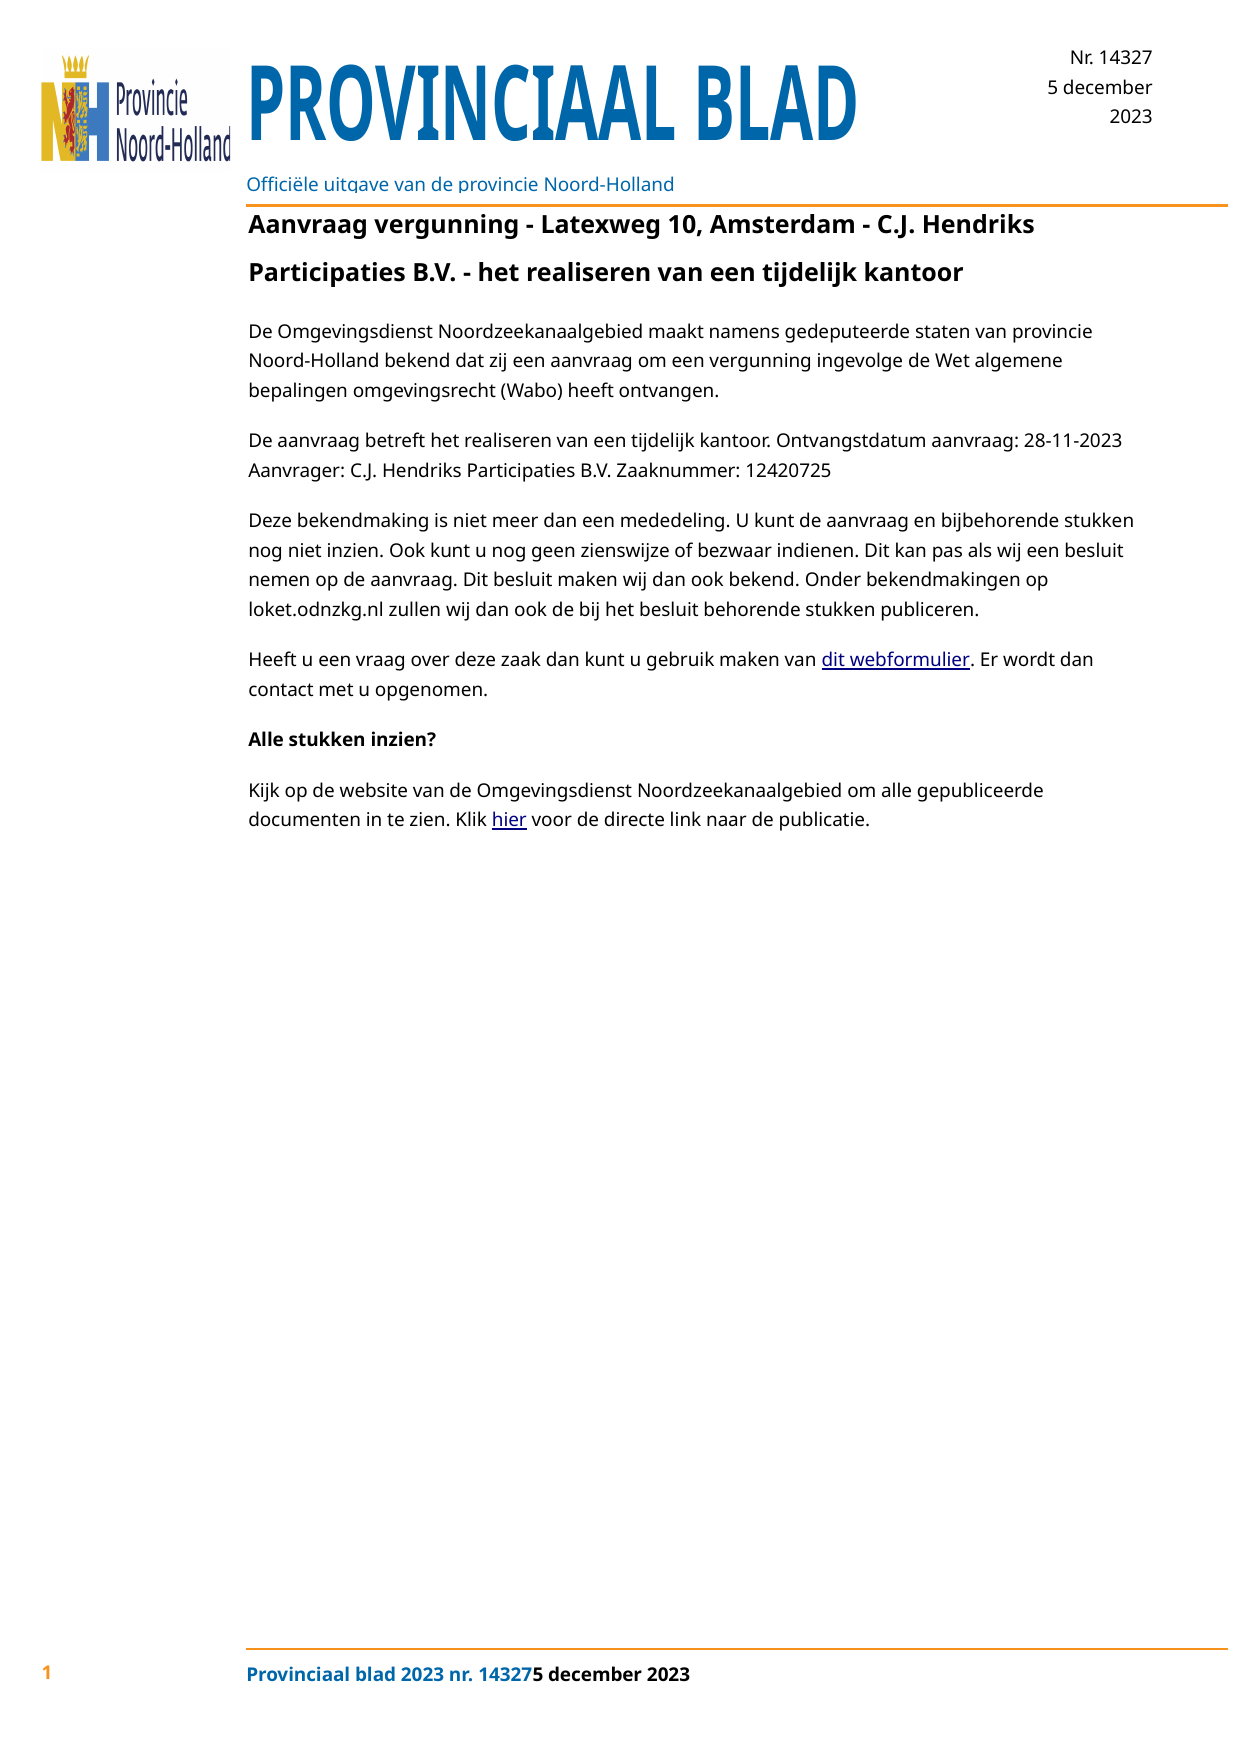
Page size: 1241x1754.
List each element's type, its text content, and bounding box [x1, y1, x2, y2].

text Heeft u een vraag over deze zaak dan kunt u gebruik maken van dit webformulier. Er wordt dan contact met u opgenomen. [248, 647, 1152, 702]
picture [41, 47, 231, 172]
text Alle stukken inzien? [248, 727, 1152, 752]
text Deze bekendmaking is niet meer dan een mededeling. U kunt de aanvraag en bijbehorende stukken nog niet inzien. Ook kunt u nog geen zienswijze of bezwaar indienen. Dit kan pas als wij een besluit nemen op de aanvraag. Dit besluit maken wij dan ook bekend. Onder bekendmakingen op loket.odnzkg.nl zullen wij dan ook de bij het besluit behorende stukken publiceren. [248, 507, 1152, 622]
text Kijk op de website van de Omgevingsdienst Noordzeekanaalgebied om alle gepubliceerde documenten in te zien. Klik hier voor de directe link naar de publicatie. [248, 777, 1152, 832]
text De Omgevingsdienst Noordzeekanaalgebied maakt namens gedeputeerde staten van provincie Noord-Holland bekend dat zij een aanvraag om een vergunning ingevolge de Wet algemene bepalingen omgevingsrecht (Wabo) heeft ontvangen. [248, 318, 1152, 403]
text De aanvraag betreft het realiseren van een tijdelijk kantoor. Ontvangstdatum aanvraag: 28-11-2023 Aanvrager: C.J. Hendriks Participaties B.V. Zaaknummer: 12420725 [248, 427, 1152, 483]
text Aanvraag vergunning - Latexweg 10, Amsterdam - C.J. Hendriks Participaties B.V. - het realiseren van een tijdelijk kantoor [248, 207, 1152, 288]
